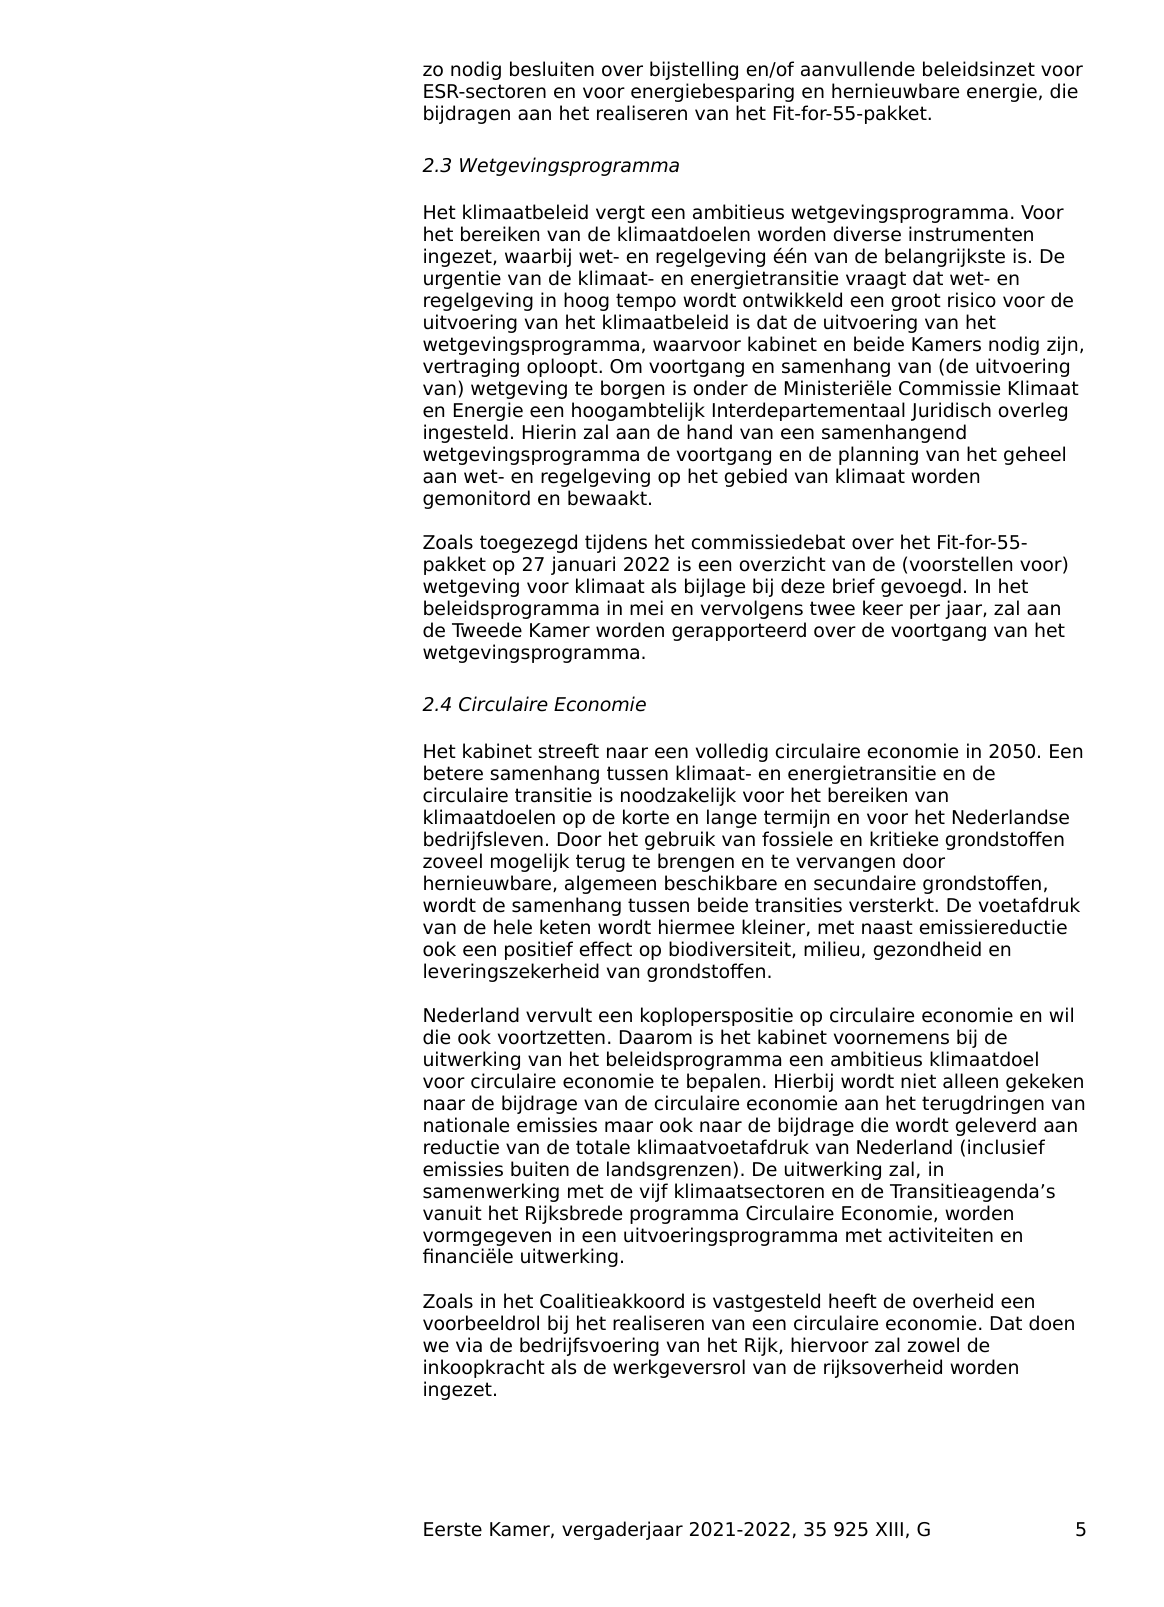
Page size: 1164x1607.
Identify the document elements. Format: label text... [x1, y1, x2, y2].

text Zoals toegezegd tijdens het commissiedebat over het Fit-for-55-pakket op 27 januari 2022 is een overzicht van de (voorstellen voor) wetgeving voor klimaat als bijlage bij deze brief gevoegd. In het beleidsprogramma in mei en vervolgens twee keer per jaar, zal aan de Tweede Kamer worden gerapporteerd over de voortgang van het wetgevingsprogramma. [422, 532, 1087, 664]
text Nederland vervult een koploperspositie op circulaire economie en wil die ook voortzetten. Daarom is het kabinet voornemens bij de uitwerking van het beleidsprogramma een ambitieus klimaatdoel voor circulaire economie te bepalen. Hierbij wordt niet alleen gekeken naar de bijdrage van de circulaire economie aan het terugdringen van nationale emissies maar ook naar de bijdrage die wordt geleverd aan reductie van de totale klimaatvoetafdruk van Nederland (inclusief emissies buiten de landsgrenzen). De uitwerking zal, in samenwerking met de vijf klimaatsectoren en de Transitieagenda’s vanuit het Rijksbrede programma Circulaire Economie, worden vormgegeven in een uitvoeringsprogramma met activiteiten en financiële uitwerking. [422, 1005, 1087, 1268]
text Het klimaatbeleid vergt een ambitieus wetgevingsprogramma. Voor het bereiken van de klimaatdoelen worden diverse instrumenten ingezet, waarbij wet- en regelgeving één van de belangrijkste is. De urgentie van de klimaat- en energietransitie vraagt dat wet- en regelgeving in hoog tempo wordt ontwikkeld een groot risico voor de uitvoering van het klimaatbeleid is dat de uitvoering van het wetgevingsprogramma, waarvoor kabinet en beide Kamers nodig zijn, vertraging oploopt. Om voortgang en samenhang van (de uitvoering van) wetgeving te borgen is onder de Ministeriële Commissie Klimaat en Energie een hoogambtelijk Interdepartementaal Juridisch overleg ingesteld. Hierin zal aan de hand van een samenhangend wetgevingsprogramma de voortgang en de planning van het geheel aan wet- en regelgeving op het gebied van klimaat worden gemonitord en bewaakt. [422, 202, 1087, 510]
subtitle 2.3 Wetgevingsprogramma [422, 155, 1087, 177]
subtitle 2.4 Circulaire Economie [422, 694, 1087, 716]
text Zoals in het Coalitieakkoord is vastgesteld heeft de overheid een voorbeeldrol bij het realiseren van een circulaire economie. Dat doen we via de bedrijfsvoering van het Rijk, hiervoor zal zowel de inkoopkracht als de werkgeversrol van de rijksoverheid worden ingezet. [422, 1291, 1087, 1401]
text zo nodig besluiten over bijstelling en/of aanvullende beleidsinzet voor ESR-sectoren en voor energiebesparing en hernieuwbare energie, die bijdragen aan het realiseren van het Fit-for-55-pakket. [422, 59, 1087, 125]
text Het kabinet streeft naar een volledig circulaire economie in 2050. Een betere samenhang tussen klimaat- en energietransitie en de circulaire transitie is noodzakelijk voor het bereiken van klimaatdoelen op de korte en lange termijn en voor het Nederlandse bedrijfsleven. Door het gebruik van fossiele en kritieke grondstoffen zoveel mogelijk terug te brengen en te vervangen door hernieuwbare, algemeen beschikbare en secundaire grondstoffen, wordt de samenhang tussen beide transities versterkt. De voetafdruk van de hele keten wordt hiermee kleiner, met naast emissiereductie ook een positief effect op biodiversiteit, milieu, gezondheid en leveringszekerheid van grondstoffen. [422, 741, 1087, 982]
